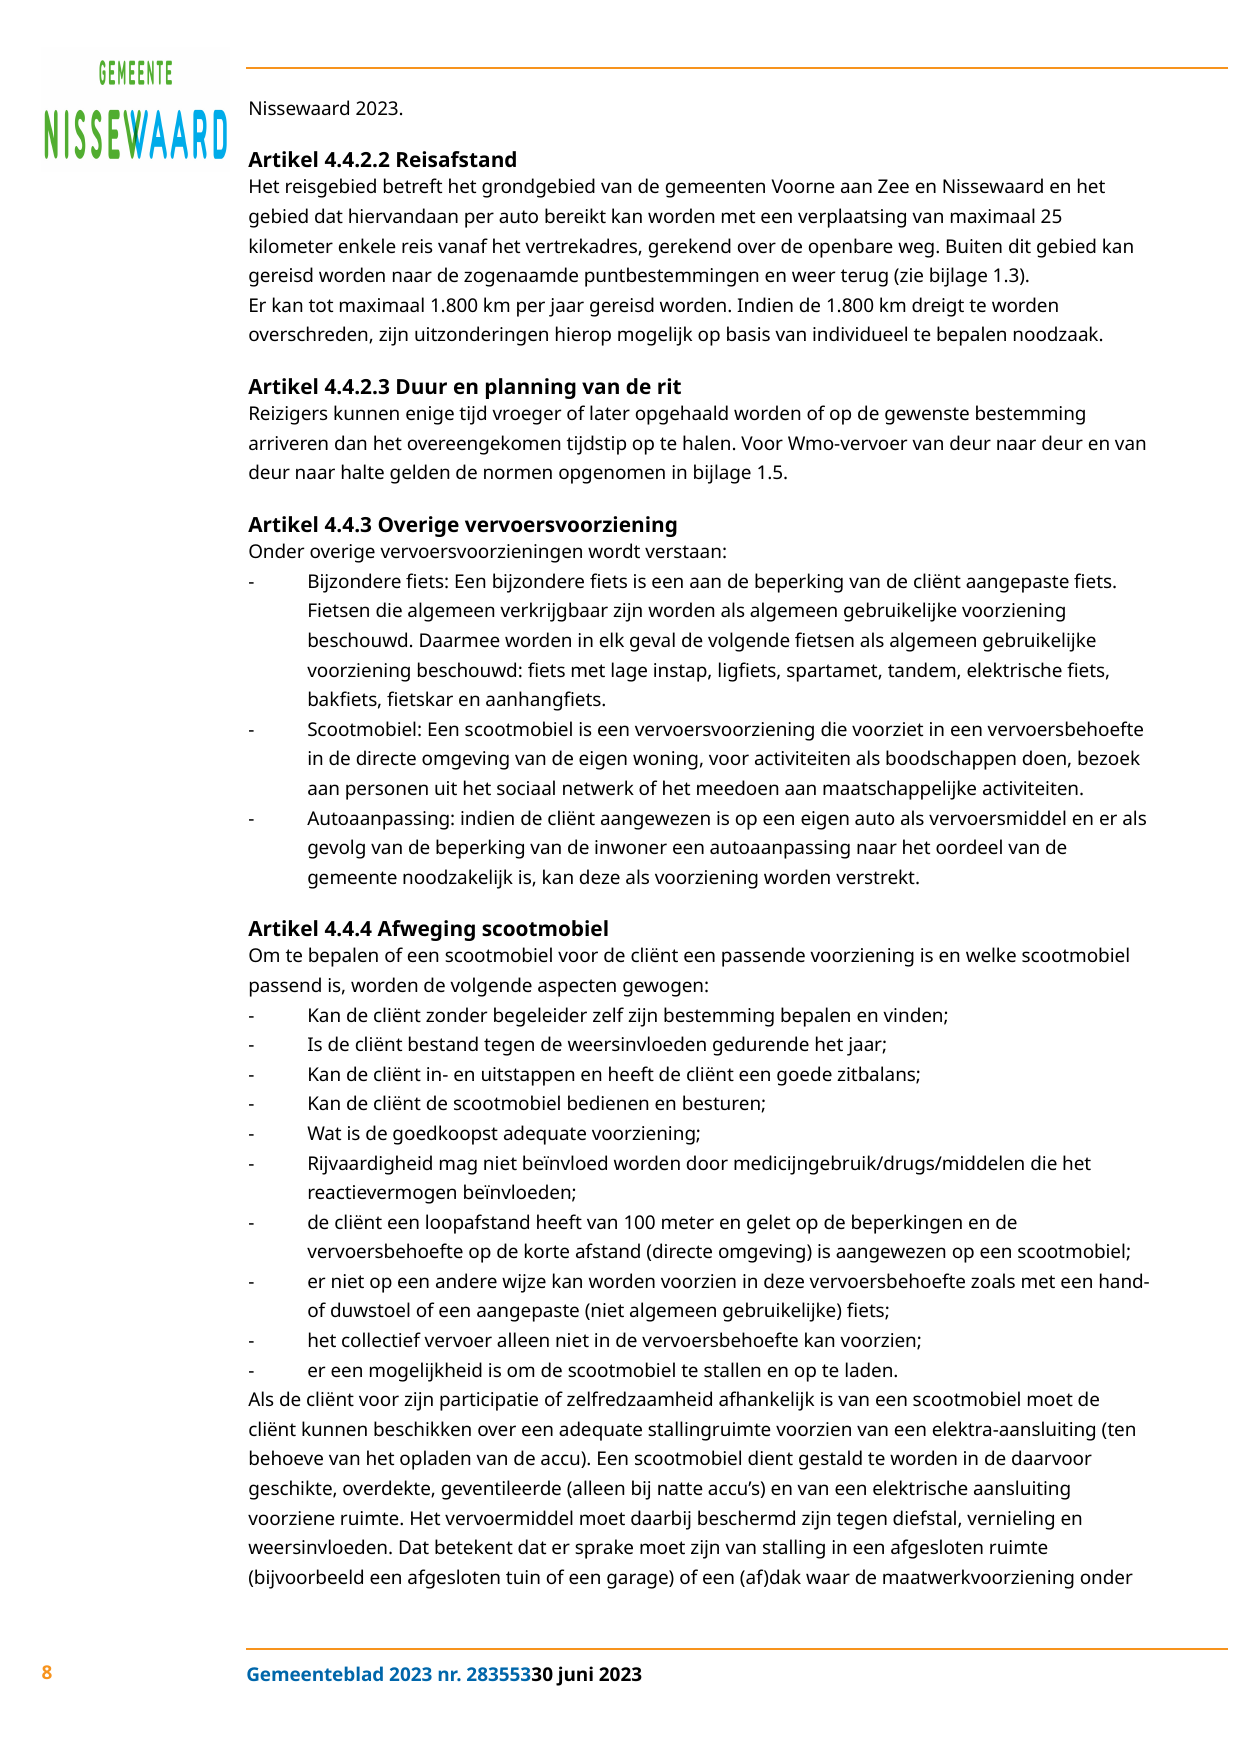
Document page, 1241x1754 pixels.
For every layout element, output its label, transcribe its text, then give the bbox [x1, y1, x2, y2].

list Wat is de goedkoopst adequate voorziening; [248, 1120, 1152, 1146]
text Artikel 4.4.2.2 Reisafstand [248, 145, 1152, 174]
text Artikel 4.4.3 Overige vervoersvoorziening [248, 510, 1152, 538]
list Scootmobiel: Een scootmobiel is een vervoersvoorziening die voorziet in een vervoersbehoefte in de directe omgeving van de eigen woning, voor activiteiten als boodschappen doen, bezoek aan personen uit het sociaal netwerk of het meedoen aan maatschappelijke activiteiten. [248, 716, 1152, 801]
list Bijzondere fiets: Een bijzondere fiets is een aan de beperking van de cliënt aangepaste fiets. Fietsen die algemeen verkrijgbaar zijn worden als algemeen gebruikelijke voorziening beschouwd. Daarmee worden in elk geval de volgende fietsen als algemeen gebruikelijke voorziening beschouwd: fiets met lage instap, ligfiets, spartamet, tandem, elektrische fiets, bakfiets, fietskar en aanhangfiets. [248, 568, 1152, 712]
text Onder overige vervoersvoorzieningen wordt verstaan: [248, 538, 1152, 564]
text Reizigers kunnen enige tijd vroeger of later opgehaald worden of op de gewenste bestemming arriveren dan het overeengekomen tijdstip op te halen. Voor Wmo-vervoer van deur naar deur en van deur naar halte gelden de normen opgenomen in bijlage 1.5. [248, 400, 1152, 485]
text Nissewaard 2023. [248, 95, 1152, 121]
list er niet op een andere wijze kan worden voorzien in deze vervoersbehoefte zoals met een hand- of duwstoel of een aangepaste (niet algemeen gebruikelijke) fiets; [248, 1268, 1152, 1323]
list Is de cliënt bestand tegen de weersinvloeden gedurende het jaar; [248, 1031, 1152, 1057]
list er een mogelijkheid is om de scootmobiel te stallen en op te laden. [248, 1357, 1152, 1383]
text Artikel 4.4.4 Afweging scootmobiel [248, 914, 1152, 943]
list Kan de cliënt in- en uitstappen en heeft de cliënt een goede zitbalans; [248, 1061, 1152, 1087]
text Artikel 4.4.2.3 Duur en planning van de rit [248, 372, 1152, 400]
list Autoaanpassing: indien de cliënt aangewezen is op een eigen auto als vervoersmiddel en er als gevolg van de beperking van de inwoner een autoaanpassing naar het oordeel van de gemeente noodzakelijk is, kan deze als voorziening worden verstrekt. [248, 805, 1152, 889]
list Rijvaardigheid mag niet beïnvloed worden door medicijngebruik/drugs/middelen die het reactievermogen beïnvloeden; [248, 1150, 1152, 1205]
text Er kan tot maximaal 1.800 km per jaar gereisd worden. Indien de 1.800 km dreigt te worden overschreden, zijn uitzonderingen hierop mogelijk op basis van individueel te bepalen noodzaak. [248, 292, 1152, 347]
list Kan de cliënt de scootmobiel bedienen en besturen; [248, 1091, 1152, 1116]
text Als de cliënt voor zijn participatie of zelfredzaamheid afhankelijk is van een scootmobiel moet de cliënt kunnen beschikken over een adequate stallingruimte voorzien van een elektra-aansluiting (ten behoeve van het opladen van de accu). Een scootmobiel dient gestald te worden in de daarvoor geschikte, overdekte, geventileerde (alleen bij natte accu’s) en van een elektrische aansluiting voorziene ruimte. Het vervoermiddel moet daarbij beschermd zijn tegen diefstal, vernieling en weersinvloeden. Dat betekent dat er sprake moet zijn van stalling in een afgesloten ruimte (bijvoorbeeld een afgesloten tuin of een garage) of een (af)dak waar de maatwerkvoorziening onder [248, 1386, 1152, 1590]
picture [41, 47, 231, 172]
text Om te bepalen of een scootmobiel voor de cliënt een passende voorziening is en welke scootmobiel passend is, worden de volgende aspecten gewogen: [248, 943, 1152, 998]
list de cliënt een loopafstand heeft van 100 meter en gelet op de beperkingen en de vervoersbehoefte op de korte afstand (directe omgeving) is aangewezen op een scootmobiel; [248, 1209, 1152, 1264]
list Kan de cliënt zonder begeleider zelf zijn bestemming bepalen en vinden; [248, 1002, 1152, 1028]
text Het reisgebied betreft het grondgebied van de gemeenten Voorne aan Zee en Nissewaard en het gebied dat hiervandaan per auto bereikt kan worden met een verplaatsing van maximaal 25 kilometer enkele reis vanaf het vertrekadres, gerekend over de openbare weg. Buiten dit gebied kan gereisd worden naar de zogenaamde puntbestemmingen en weer terug (zie bijlage 1.3). [248, 174, 1152, 288]
list het collectief vervoer alleen niet in de vervoersbehoefte kan voorzien; [248, 1327, 1152, 1353]
